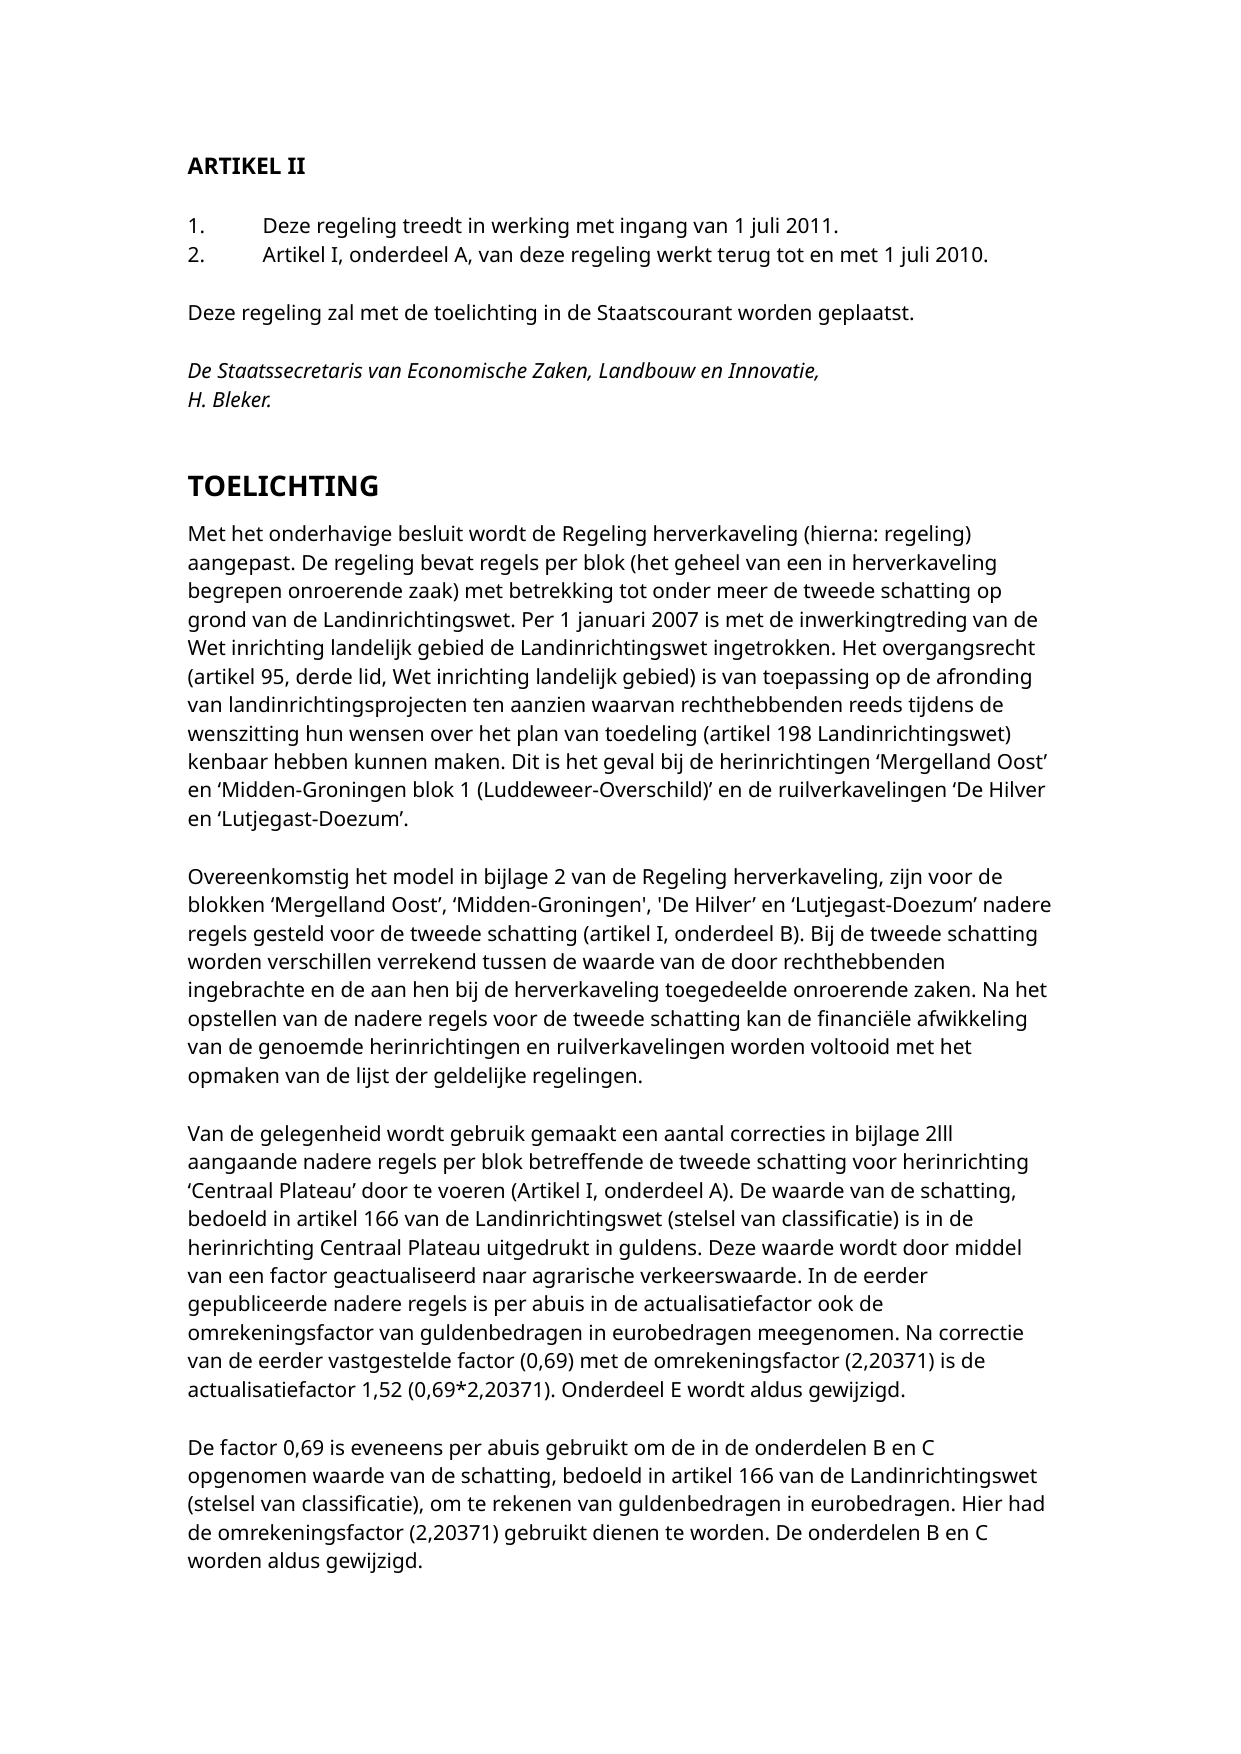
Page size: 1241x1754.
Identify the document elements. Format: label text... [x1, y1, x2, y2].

text Van de gelegenheid wordt gebruik gemaakt een aantal correcties in bijlage 2lll aangaande nadere regels per blok betreffende de tweede schatting voor herinrichting ‘Centraal Plateau’ door te voeren (Artikel I, onderdeel A). De waarde van de schatting, bedoeld in artikel 166 van de Landinrichtingswet (stelsel van classificatie) is in de herinrichting Centraal Plateau uitgedrukt in guldens. Deze waarde wordt door middel van een factor geactualiseerd naar agrarische verkeerswaarde. In de eerder gepubliceerde nadere regels is per abuis in de actualisatiefactor ook de omrekeningsfactor van guldenbedragen in eurobedragen meegenomen. Na correctie van de eerder vastgestelde factor (0,69) met de omrekeningsfactor (2,20371) is de actualisatiefactor 1,52 (0,69*2,20371). Onderdeel E wordt aldus gewijzigd. [187, 1119, 1053, 1403]
text De factor 0,69 is eveneens per abuis gebruikt om de in de onderdelen B en C opgenomen waarde van de schatting, bedoeld in artikel 166 van de Landinrichtingswet (stelsel van classificatie), om te rekenen van guldenbedragen in eurobedragen. Hier had de omrekeningsfactor (2,20371) gebruikt dienen te worden. De onderdelen B en C worden aldus gewijzigd. [187, 1433, 1053, 1575]
text Overeenkomstig het model in bijlage 2 van de Regeling herverkaveling, zijn voor de blokken ‘Mergelland Oost’, ‘Midden-Groningen', 'De Hilver’ en ‘Lutjegast-Doezum’ nadere regels gesteld voor de tweede schatting (artikel I, onderdeel B). Bij de tweede schatting worden verschillen verrekend tussen de waarde van de door rechthebbenden ingebrachte en de aan hen bij de herverkaveling toegedeelde onroerende zaken. Na het opstellen van de nadere regels voor de tweede schatting kan de financiële afwikkeling van de genoemde herinrichtingen en ruilverkavelingen worden voltooid met het opmaken van de lijst der geldelijke regelingen. [187, 862, 1053, 1089]
subtitle ARTIKEL II [187, 150, 1053, 181]
text Deze regeling zal met de toelichting in de Staatscourant worden geplaatst. [187, 298, 1053, 327]
subtitle TOELICHTING [187, 466, 1053, 504]
list Deze regeling treedt in werking met ingang van 1 juli 2011. [187, 211, 1053, 240]
text Met het onderhavige besluit wordt de Regeling herverkaveling (hierna: regeling) aangepast. De regeling bevat regels per blok (het geheel van een in herverkaveling begrepen onroerende zaak) met betrekking tot onder meer de tweede schatting op grond van de Landinrichtingswet. Per 1 januari 2007 is met de inwerkingtreding van de Wet inrichting landelijk gebied de Landinrichtingswet ingetrokken. Het overgangsrecht (artikel 95, derde lid, Wet inrichting landelijk gebied) is van toepassing op de afronding van landinrichtingsprojecten ten aanzien waarvan rechthebbenden reeds tijdens de wenszitting hun wensen over het plan van toedeling (artikel 198 Landinrichtingswet) kenbaar hebben kunnen maken. Dit is het geval bij de herinrichtingen ‘Mergelland Oost’ en ‘Midden-Groningen blok 1 (Luddeweer-Overschild)’ en de ruilverkavelingen ‘De Hilver en ‘Lutjegast-Doezum’. [187, 519, 1053, 832]
text De Staatssecretaris van Economische Zaken, Landbouw en Innovatie, [187, 357, 1053, 385]
list Artikel I, onderdeel A, van deze regeling werkt terug tot en met 1 juli 2010. [187, 240, 1053, 268]
text H. Bleker. [187, 385, 1053, 413]
